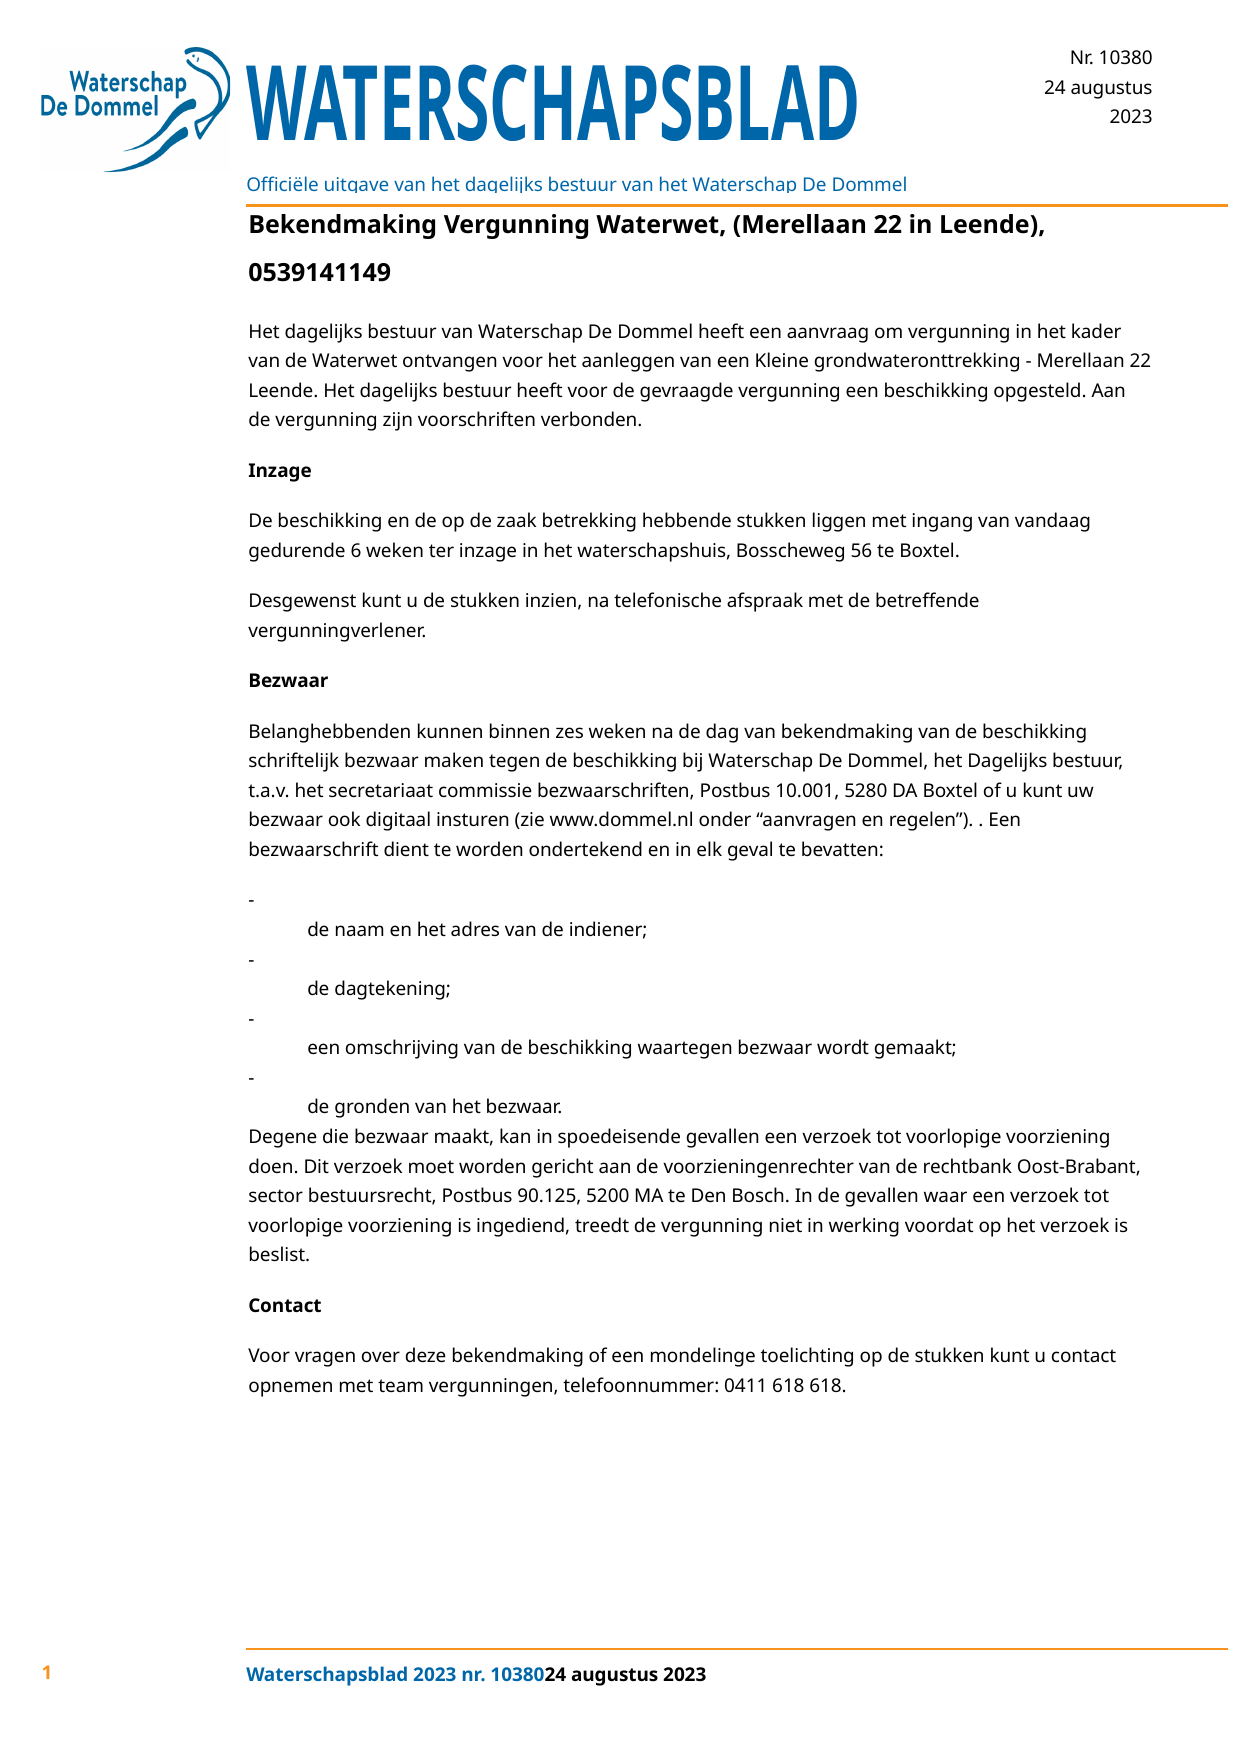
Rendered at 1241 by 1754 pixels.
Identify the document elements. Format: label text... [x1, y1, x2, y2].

list een omschrijving van de beschikking waartegen bezwaar wordt gemaakt; [248, 1034, 1152, 1060]
picture [198, 118, 210, 131]
list de naam en het adres van de indiener; [248, 916, 1152, 942]
text Inzage [248, 457, 1152, 483]
text Contact [248, 1292, 1152, 1318]
text Voor vragen over deze bekendmaking of een mondelinge toelichting op de stukken kunt u contact opnemen met team vergunningen, telefoonnummer: 0411 618 618. [248, 1342, 1152, 1398]
picture [41, 47, 231, 172]
picture [204, 47, 231, 76]
picture [45, 99, 51, 111]
list de gronden van het bezwaar. [248, 1094, 1152, 1119]
text Het dagelijks bestuur van Waterschap De Dommel heeft een aanvraag om vergunning in het kader van de Waterwet ontvangen voor het aanleggen van een Kleine grondwateronttrekking - Merellaan 22 Leende. Het dagelijks bestuur heeft voor de gevraagde vergunning een beschikking opgesteld. Aan de vergunning zijn voorschriften verbonden. [248, 318, 1152, 432]
list de dagtekening; [248, 975, 1152, 1001]
text Bezwaar [248, 667, 1152, 693]
text Belanghebbenden kunnen binnen zes weken na de dag van bekendmaking van de beschikking schriftelijk bezwaar maken tegen de beschikking bij Waterschap De Dommel, het Dagelijks bestuur, t.a.v. het secretariaat commissie bezwaarschriften, Postbus 10.001, 5280 DA Boxtel of u kunt uw bezwaar ook digitaal insturen (zie www.dommel.nl onder “aanvragen en regelen”). . Een bezwaarschrift dient te worden ondertekend en in elk geval te bevatten: [248, 718, 1152, 862]
text De beschikking en de op de zaak betrekking hebbende stukken liggen met ingang van vandaag gedurende 6 weken ter inzage in het waterschapshuis, Bosscheweg 56 te Boxtel. [248, 507, 1152, 563]
text Bekendmaking Vergunning Waterwet, (Merellaan 22 in Leende), 0539141149 [248, 207, 1152, 288]
text Degene die bezwaar maakt, kan in spoedeisende gevallen een verzoek tot voorlopige voorziening doen. Dit verzoek moet worden gericht aan de voorzieningenrechter van de rechtbank Oost-Brabant, sector bestuursrecht, Postbus 90.125, 5200 MA te Den Bosch. In de gevallen waar een verzoek tot voorlopige voorziening is ingediend, treedt de vergunning niet in werking voordat op het verzoek is beslist. [248, 1123, 1152, 1267]
text Desgewenst kunt u de stukken inzien, na telefonische afspraak met de betreffende vergunningverlener. [248, 587, 1152, 643]
